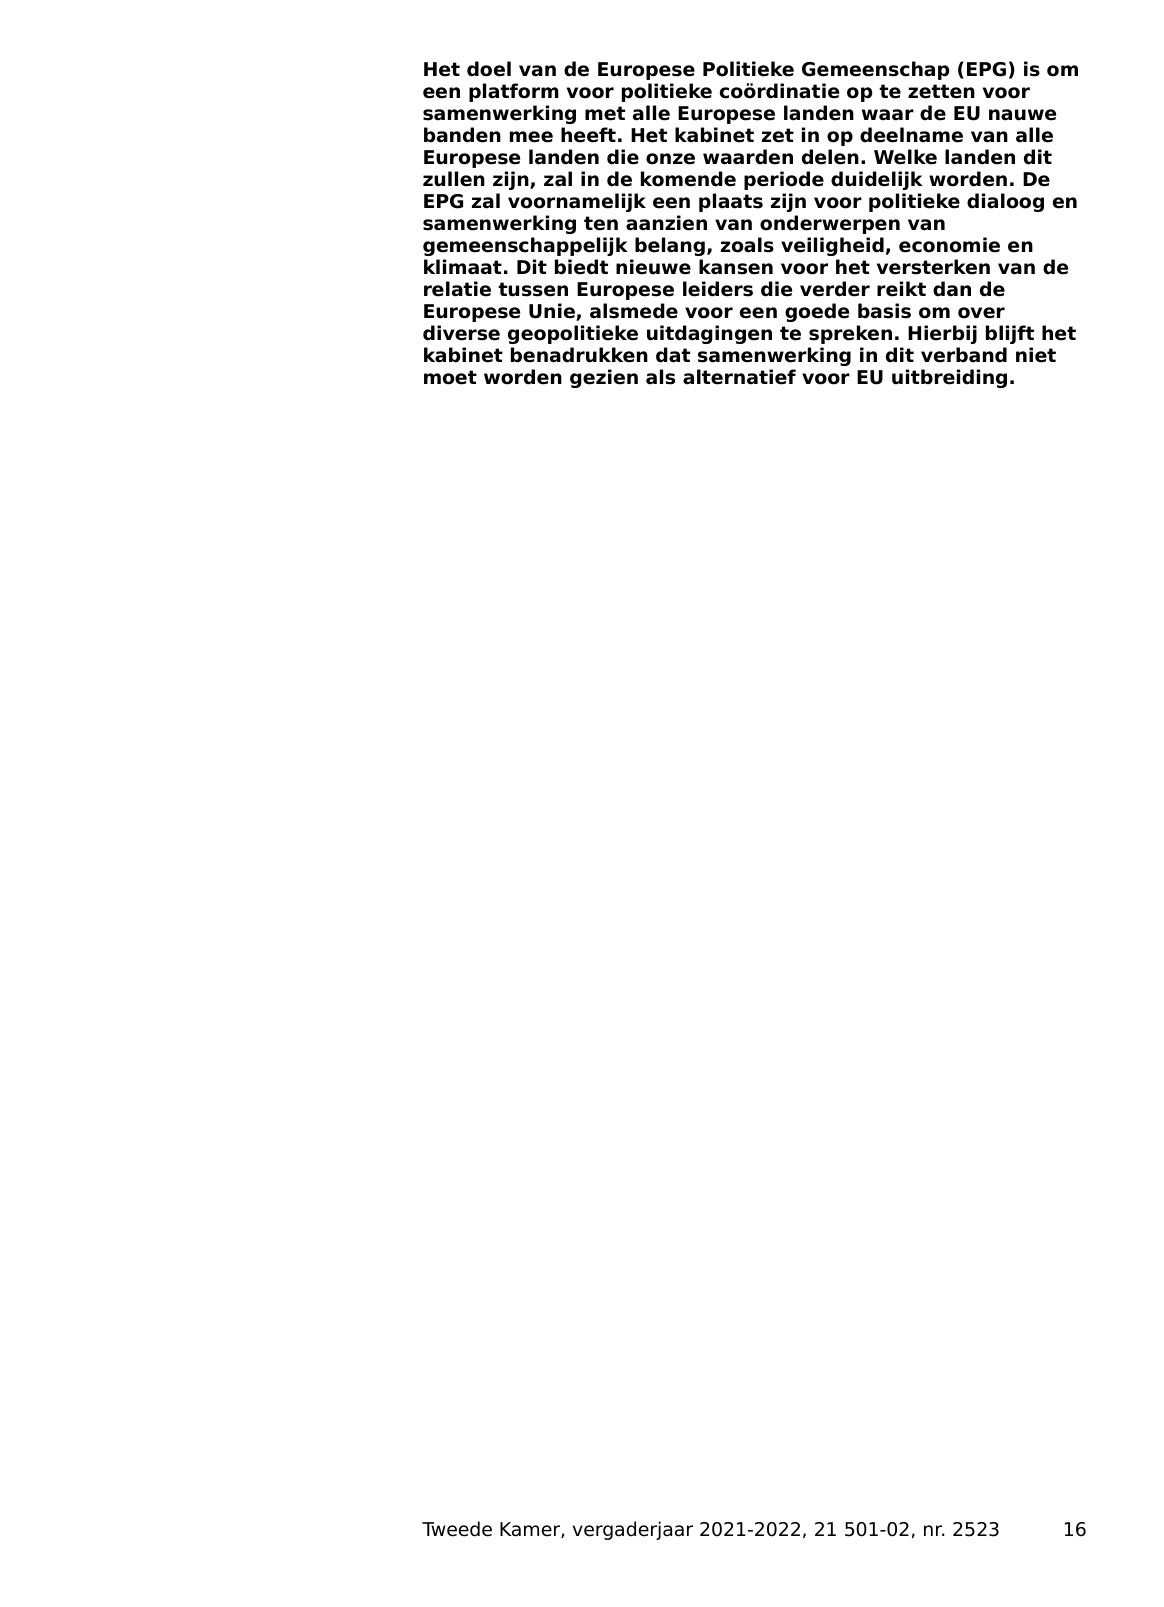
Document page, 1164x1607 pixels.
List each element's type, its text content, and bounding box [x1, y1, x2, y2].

text Het doel van de Europese Politieke Gemeenschap (EPG) is om een platform voor politieke coördinatie op te zetten voor samenwerking met alle Europese landen waar de EU nauwe banden mee heeft. Het kabinet zet in op deelname van alle Europese landen die onze waarden delen. Welke landen dit zullen zijn, zal in de komende periode duidelijk worden. De EPG zal voornamelijk een plaats zijn voor politieke dialoog en samenwerking ten aanzien van onderwerpen van gemeenschappelijk belang, zoals veiligheid, economie en klimaat. Dit biedt nieuwe kansen voor het versterken van de relatie tussen Europese leiders die verder reikt dan de Europese Unie, alsmede voor een goede basis om over diverse geopolitieke uitdagingen te spreken. Hierbij blijft het kabinet benadrukken dat samenwerking in dit verband niet moet worden gezien als alternatief voor EU uitbreiding. [422, 59, 1087, 389]
